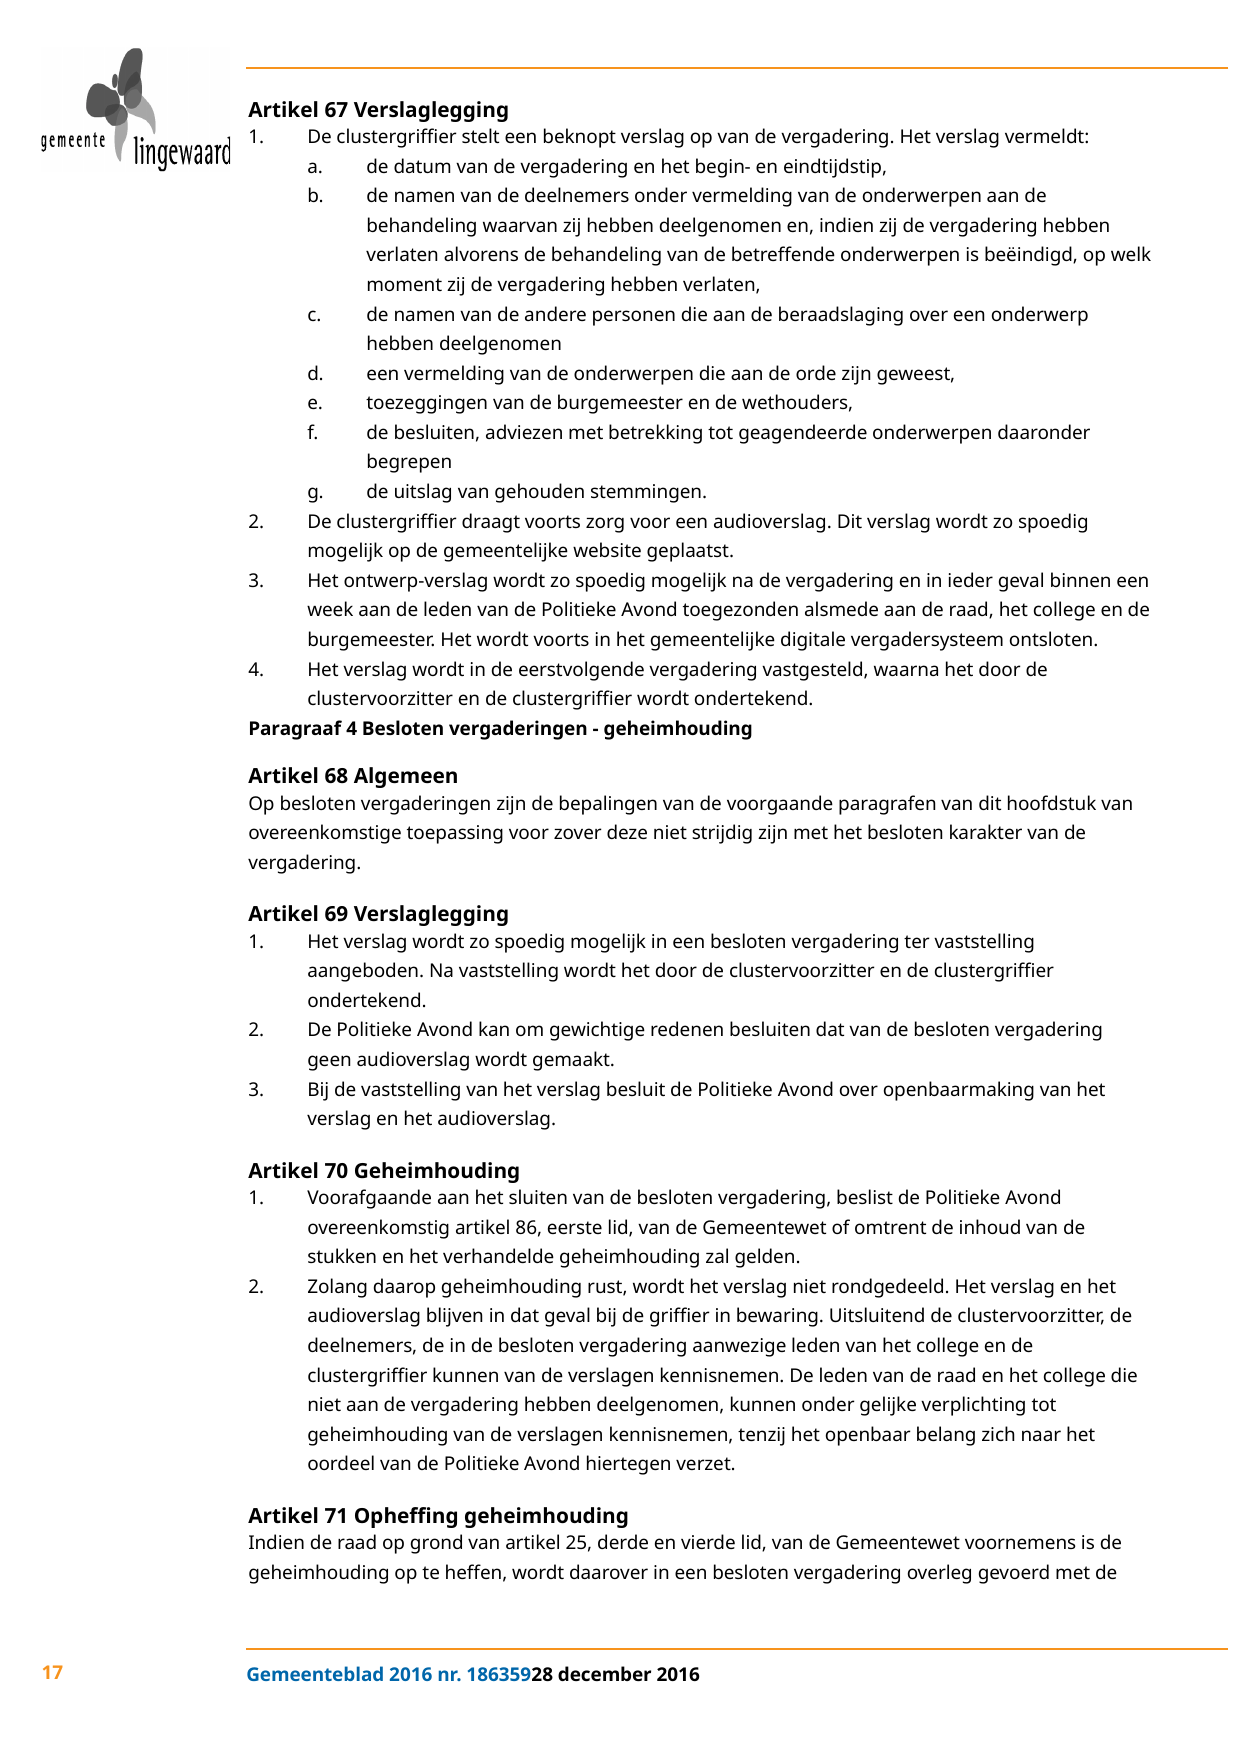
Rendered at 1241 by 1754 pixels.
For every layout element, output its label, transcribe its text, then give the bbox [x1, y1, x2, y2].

list Het ontwerp-verslag wordt zo spoedig mogelijk na de vergadering en in ieder geval binnen een week aan de leden van de Politieke Avond toegezonden alsmede aan de raad, het college en de burgemeester. Het wordt voorts in het gemeentelijke digitale vergadersysteem ontsloten. [248, 567, 1152, 652]
list De clustergriffier draagt voorts zorg voor een audioverslag. Dit verslag wordt zo spoedig mogelijk op de gemeentelijke website geplaatst. [248, 508, 1152, 563]
text Artikel 69 Verslaglegging [248, 899, 1152, 928]
picture [41, 47, 231, 172]
text Artikel 70 Geheimhouding [248, 1156, 1152, 1184]
list de uitslag van gehouden stemmingen. [307, 478, 1152, 504]
list Het verslag wordt zo spoedig mogelijk in een besloten vergadering ter vaststelling aangeboden. Na vaststelling wordt het door de clustervoorzitter en de clustergriffier ondertekend. [248, 928, 1152, 1013]
list Bij de vaststelling van het verslag besluit de Politieke Avond over openbaarmaking van het verslag en het audioverslag. [248, 1076, 1152, 1131]
text Artikel 68 Algemeen [248, 761, 1152, 790]
text Op besloten vergaderingen zijn de bepalingen van de voorgaande paragrafen van dit hoofdstuk van overeenkomstige toepassing voor zover deze niet strijdig zijn met het besloten karakter van de vergadering. [248, 790, 1152, 875]
list de datum van de vergadering en het begin- en eindtijdstip, [307, 153, 1152, 178]
list de namen van de andere personen die aan de beraadslaging over een onderwerp hebben deelgenomen [307, 301, 1152, 356]
text Artikel 71 Opheffing geheimhouding [248, 1501, 1152, 1529]
list de besluiten, adviezen met betrekking tot geagendeerde onderwerpen daaronder begrepen [307, 419, 1152, 474]
list een vermelding van de onderwerpen die aan de orde zijn geweest, [307, 360, 1152, 386]
list Voorafgaande aan het sluiten van de besloten vergadering, beslist de Politieke Avond overeenkomstig artikel 86, eerste lid, van de Gemeentewet of omtrent de inhoud van de stukken en het verhandelde geheimhouding zal gelden. [248, 1184, 1152, 1269]
text Paragraaf 4 Besloten vergaderingen - geheimhouding [248, 715, 1152, 741]
list toezeggingen van de burgemeester en de wethouders, [307, 389, 1152, 415]
text Indien de raad op grond van artikel 25, derde en vierde lid, van de Gemeentewet voornemens is de geheimhouding op te heffen, wordt daarover in een besloten vergadering overleg gevoerd met de [248, 1529, 1152, 1585]
list Het verslag wordt in de eerstvolgende vergadering vastgesteld, waarna het door de clustervoorzitter en de clustergriffier wordt ondertekend. [248, 656, 1152, 711]
text Artikel 67 Verslaglegging [248, 95, 1152, 123]
list De clustergriffier stelt een beknopt verslag op van de vergadering. Het verslag vermeldt: [248, 123, 1152, 149]
list De Politieke Avond kan om gewichtige redenen besluiten dat van de besloten vergadering geen audioverslag wordt gemaakt. [248, 1017, 1152, 1072]
list Zolang daarop geheimhouding rust, wordt het verslag niet rondgedeeld. Het verslag en het audioverslag blijven in dat geval bij de griffier in bewaring. Uitsluitend de clustervoorzitter, de deelnemers, de in de besloten vergadering aanwezige leden van het college en de clustergriffier kunnen van de verslagen kennisnemen. De leden van de raad en het college die niet aan de vergadering hebben deelgenomen, kunnen onder gelijke verplichting tot geheimhouding van de verslagen kennisnemen, tenzij het openbaar belang zich naar het oordeel van de Politieke Avond hiertegen verzet. [248, 1273, 1152, 1476]
list de namen van de deelnemers onder vermelding van de onderwerpen aan de behandeling waarvan zij hebben deelgenomen en, indien zij de vergadering hebben verlaten alvorens de behandeling van de betreffende onderwerpen is beëindigd, op welk moment zij de vergadering hebben verlaten, [307, 182, 1152, 297]
